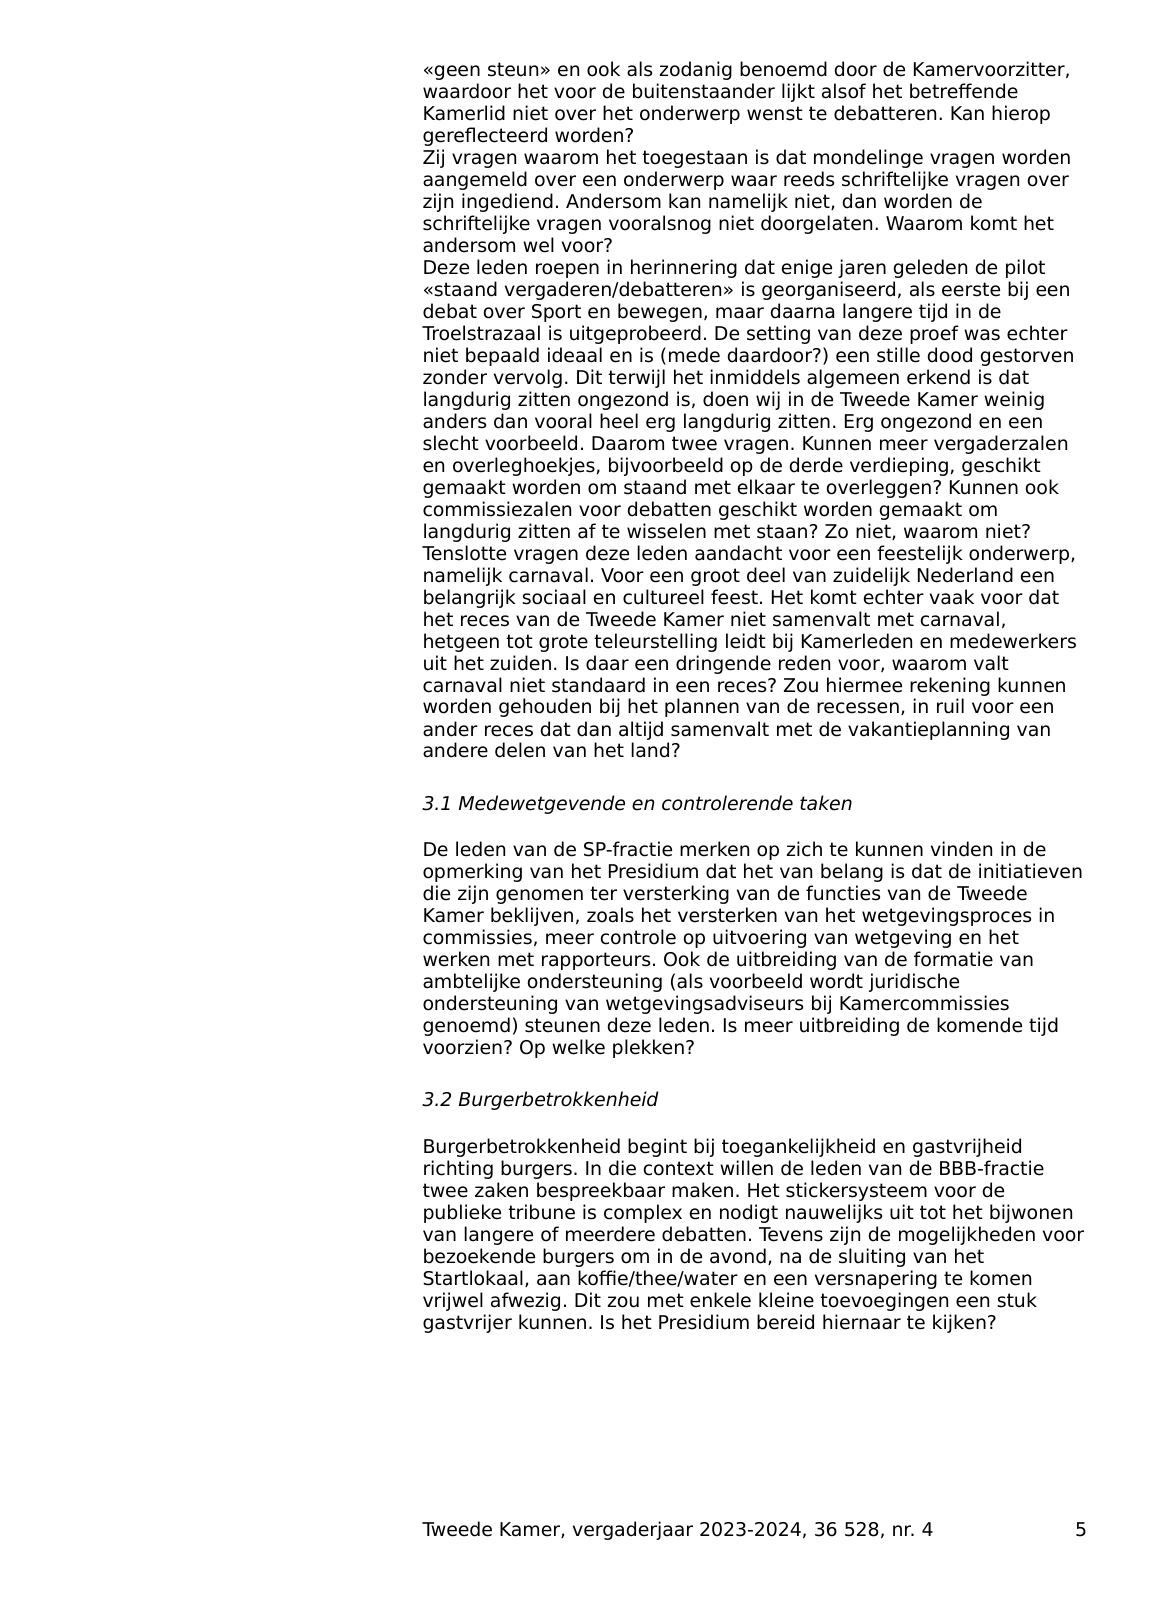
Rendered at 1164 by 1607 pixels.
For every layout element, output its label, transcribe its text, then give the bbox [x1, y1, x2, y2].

text Tenslotte vragen deze leden aandacht voor een feestelijk onderwerp, namelijk carnaval. Voor een groot deel van zuidelijk Nederland een belangrijk sociaal en cultureel feest. Het komt echter vaak voor dat het reces van de Tweede Kamer niet samenvalt met carnaval, hetgeen tot grote teleurstelling leidt bij Kamerleden en medewerkers uit het zuiden. Is daar een dringende reden voor, waarom valt carnaval niet standaard in een reces? Zou hiermee rekening kunnen worden gehouden bij het plannen van de recessen, in ruil voor een ander reces dat dan altijd samenvalt met de vakantieplanning van andere delen van het land? [422, 543, 1087, 762]
text Deze leden roepen in herinnering dat enige jaren geleden de pilot «staand vergaderen/debatteren» is georganiseerd, als eerste bij een debat over Sport en bewegen, maar daarna langere tijd in de Troelstrazaal is uitgeprobeerd. De setting van deze proef was echter niet bepaald ideaal en is (mede daardoor?) een stille dood gestorven zonder vervolg. Dit terwijl het inmiddels algemeen erkend is dat langdurig zitten ongezond is, doen wij in de Tweede Kamer weinig anders dan vooral heel erg langdurig zitten. Erg ongezond en een slecht voorbeeld. Daarom twee vragen. Kunnen meer vergaderzalen en overleghoekjes, bijvoorbeeld op de derde verdieping, geschikt gemaakt worden om staand met elkaar te overleggen? Kunnen ook commissiezalen voor debatten geschikt worden gemaakt om langdurig zitten af te wisselen met staan? Zo niet, waarom niet? [422, 257, 1087, 543]
text Zij vragen waarom het toegestaan is dat mondelinge vragen worden aangemeld over een onderwerp waar reeds schriftelijke vragen over zijn ingediend. Andersom kan namelijk niet, dan worden de schriftelijke vragen vooralsnog niet doorgelaten. Waarom komt het andersom wel voor? [422, 147, 1087, 257]
subtitle 3.2 Burgerbetrokkenheid [422, 1089, 1087, 1111]
text Burgerbetrokkenheid begint bij toegankelijkheid en gastvrijheid richting burgers. In die context willen de leden van de BBB-fractie twee zaken bespreekbaar maken. Het stickersysteem voor de publieke tribune is complex en nodigt nauwelijks uit tot het bijwonen van langere of meerdere debatten. Tevens zijn de mogelijkheden voor bezoekende burgers om in de avond, na de sluiting van het Startlokaal, aan koffie/thee/water en een versnapering te komen vrijwel afwezig. Dit zou met enkele kleine toevoegingen een stuk gastvrijer kunnen. Is het Presidium bereid hiernaar te kijken? [422, 1136, 1087, 1334]
subtitle 3.1 Medewetgevende en controlerende taken [422, 792, 1087, 814]
text «geen steun» en ook als zodanig benoemd door de Kamervoorzitter, waardoor het voor de buitenstaander lijkt alsof het betreffende Kamerlid niet over het onderwerp wenst te debatteren. Kan hierop gereflecteerd worden? [422, 59, 1087, 147]
text De leden van de SP-fractie merken op zich te kunnen vinden in de opmerking van het Presidium dat het van belang is dat de initiatieven die zijn genomen ter versterking van de functies van de Tweede Kamer beklijven, zoals het versterken van het wetgevingsproces in commissies, meer controle op uitvoering van wetgeving en het werken met rapporteurs. Ook de uitbreiding van de formatie van ambtelijke ondersteuning (als voorbeeld wordt juridische ondersteuning van wetgevingsadviseurs bij Kamercommissies genoemd) steunen deze leden. Is meer uitbreiding de komende tijd voorzien? Op welke plekken? [422, 839, 1087, 1059]
